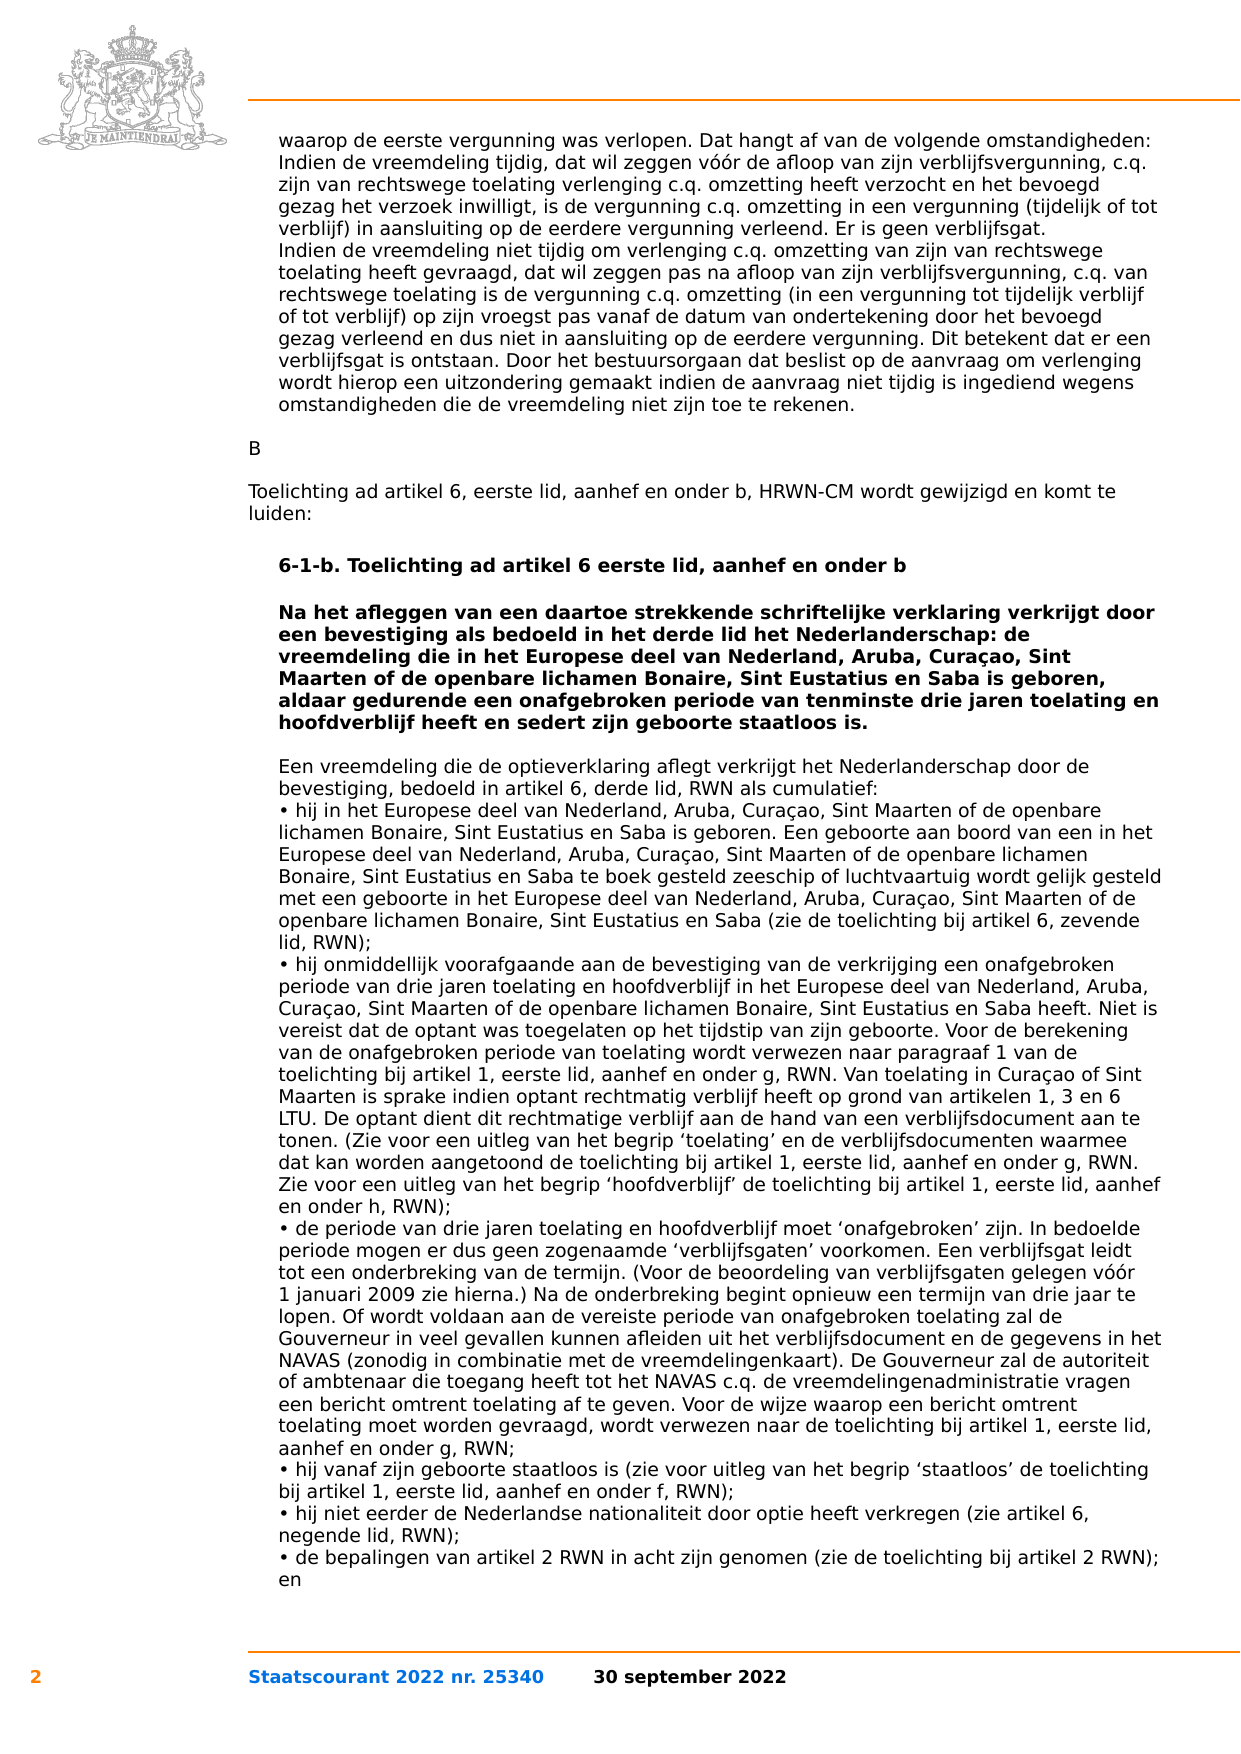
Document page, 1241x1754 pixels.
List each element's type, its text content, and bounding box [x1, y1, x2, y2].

text • hij vanaf zijn geboorte staatloos is (zie voor uitleg van het begrip ‘staatloos’ de toelichting bij artikel 1, eerste lid, aanhef en onder f, RWN); [278, 1459, 1163, 1503]
text waarop de eerste vergunning was verlopen. Dat hangt af van de volgende omstandigheden: [278, 130, 1163, 152]
subtitle 6-1-b. Toelichting ad artikel 6 eerste lid, aanhef en onder b [278, 555, 1163, 577]
text • de periode van drie jaren toelating en hoofdverblijf moet ‘onafgebroken’ zijn. In bedoelde periode mogen er dus geen zogenaamde ‘verblijfsgaten’ voorkomen. Een verblijfsgat leidt tot een onderbreking van de termijn. (Voor de beoordeling van verblijfsgaten gelegen vóór 1 januari 2009 zie hierna.) Na de onderbreking begint opnieuw een termijn van drie jaar te lopen. Of wordt voldaan aan de vereiste periode van onafgebroken toelating zal de Gouverneur in veel gevallen kunnen afleiden uit het verblijfsdocument en de gegevens in het NAVAS (zonodig in combinatie met de vreemdelingenkaart). De Gouverneur zal de autoriteit of ambtenaar die toegang heeft tot het NAVAS c.q. de vreemdelingenadministratie vragen een bericht omtrent toelating af te geven. Voor de wijze waarop een bericht omtrent toelating moet worden gevraagd, wordt verwezen naar de toelichting bij artikel 1, eerste lid, aanhef en onder g, RWN; [278, 1218, 1163, 1459]
text Een vreemdeling die de optieverklaring aflegt verkrijgt het Nederlanderschap door de bevestiging, bedoeld in artikel 6, derde lid, RWN als cumulatief: [278, 756, 1163, 800]
text Toelichting ad artikel 6, eerste lid, aanhef en onder b, HRWN-CM wordt gewijzigd en komt te luiden: [248, 481, 1163, 525]
text Indien de vreemdeling niet tijdig om verlenging c.q. omzetting van zijn van rechtswege toelating heeft gevraagd, dat wil zeggen pas na afloop van zijn verblijfsvergunning, c.q. van rechtswege toelating is de vergunning c.q. omzetting (in een vergunning tot tijdelijk verblijf of tot verblijf) op zijn vroegst pas vanaf de datum van ondertekening door het bevoegd gezag verleend en dus niet in aansluiting op de eerdere vergunning. Dit betekent dat er een verblijfsgat is ontstaan. Door het bestuursorgaan dat beslist op de aanvraag om verlenging wordt hierop een uitzondering gemaakt indien de aanvraag niet tijdig is ingediend wegens omstandigheden die de vreemdeling niet zijn toe te rekenen. [278, 240, 1163, 416]
text • hij onmiddellijk voorafgaande aan de bevestiging van de verkrijging een onafgebroken periode van drie jaren toelating en hoofdverblijf in het Europese deel van Nederland, Aruba, Curaçao, Sint Maarten of de openbare lichamen Bonaire, Sint Eustatius en Saba heeft. Niet is vereist dat de optant was toegelaten op het tijdstip van zijn geboorte. Voor de berekening van de onafgebroken periode van toelating wordt verwezen naar paragraaf 1 van de toelichting bij artikel 1, eerste lid, aanhef en onder g, RWN. Van toelating in Curaçao of Sint Maarten is sprake indien optant rechtmatig verblijf heeft op grond van artikelen 1, 3 en 6 LTU. De optant dient dit rechtmatige verblijf aan de hand van een verblijfsdocument aan te tonen. (Zie voor een uitleg van het begrip ‘toelating’ en de verblijfsdocumenten waarmee dat kan worden aangetoond de toelichting bij artikel 1, eerste lid, aanhef en onder g, RWN. Zie voor een uitleg van het begrip ‘hoofdverblijf’ de toelichting bij artikel 1, eerste lid, aanhef en onder h, RWN); [278, 954, 1163, 1218]
text Indien de vreemdeling tijdig, dat wil zeggen vóór de afloop van zijn verblijfsvergunning, c.q. zijn van rechtswege toelating verlenging c.q. omzetting heeft verzocht en het bevoegd gezag het verzoek inwilligt, is de vergunning c.q. omzetting in een vergunning (tijdelijk of tot verblijf) in aansluiting op de eerdere vergunning verleend. Er is geen verblijfsgat. [278, 152, 1163, 240]
text B [248, 437, 1163, 459]
picture [38, 25, 227, 150]
text • de bepalingen van artikel 2 RWN in acht zijn genomen (zie de toelichting bij artikel 2 RWN); en [278, 1547, 1163, 1591]
text • hij niet eerder de Nederlandse nationaliteit door optie heeft verkregen (zie artikel 6, negende lid, RWN); [278, 1503, 1163, 1547]
text • hij in het Europese deel van Nederland, Aruba, Curaçao, Sint Maarten of de openbare lichamen Bonaire, Sint Eustatius en Saba is geboren. Een geboorte aan boord van een in het Europese deel van Nederland, Aruba, Curaçao, Sint Maarten of de openbare lichamen Bonaire, Sint Eustatius en Saba te boek gesteld zeeschip of luchtvaartuig wordt gelijk gesteld met een geboorte in het Europese deel van Nederland, Aruba, Curaçao, Sint Maarten of de openbare lichamen Bonaire, Sint Eustatius en Saba (zie de toelichting bij artikel 6, zevende lid, RWN); [278, 800, 1163, 954]
text Na het afleggen van een daartoe strekkende schriftelijke verklaring verkrijgt door een bevestiging als bedoeld in het derde lid het Nederlanderschap: de vreemdeling die in het Europese deel van Nederland, Aruba, Curaçao, Sint Maarten of de openbare lichamen Bonaire, Sint Eustatius en Saba is geboren, aldaar gedurende een onafgebroken periode van tenminste drie jaren toelating en hoofdverblijf heeft en sedert zijn geboorte staatloos is. [278, 602, 1163, 734]
